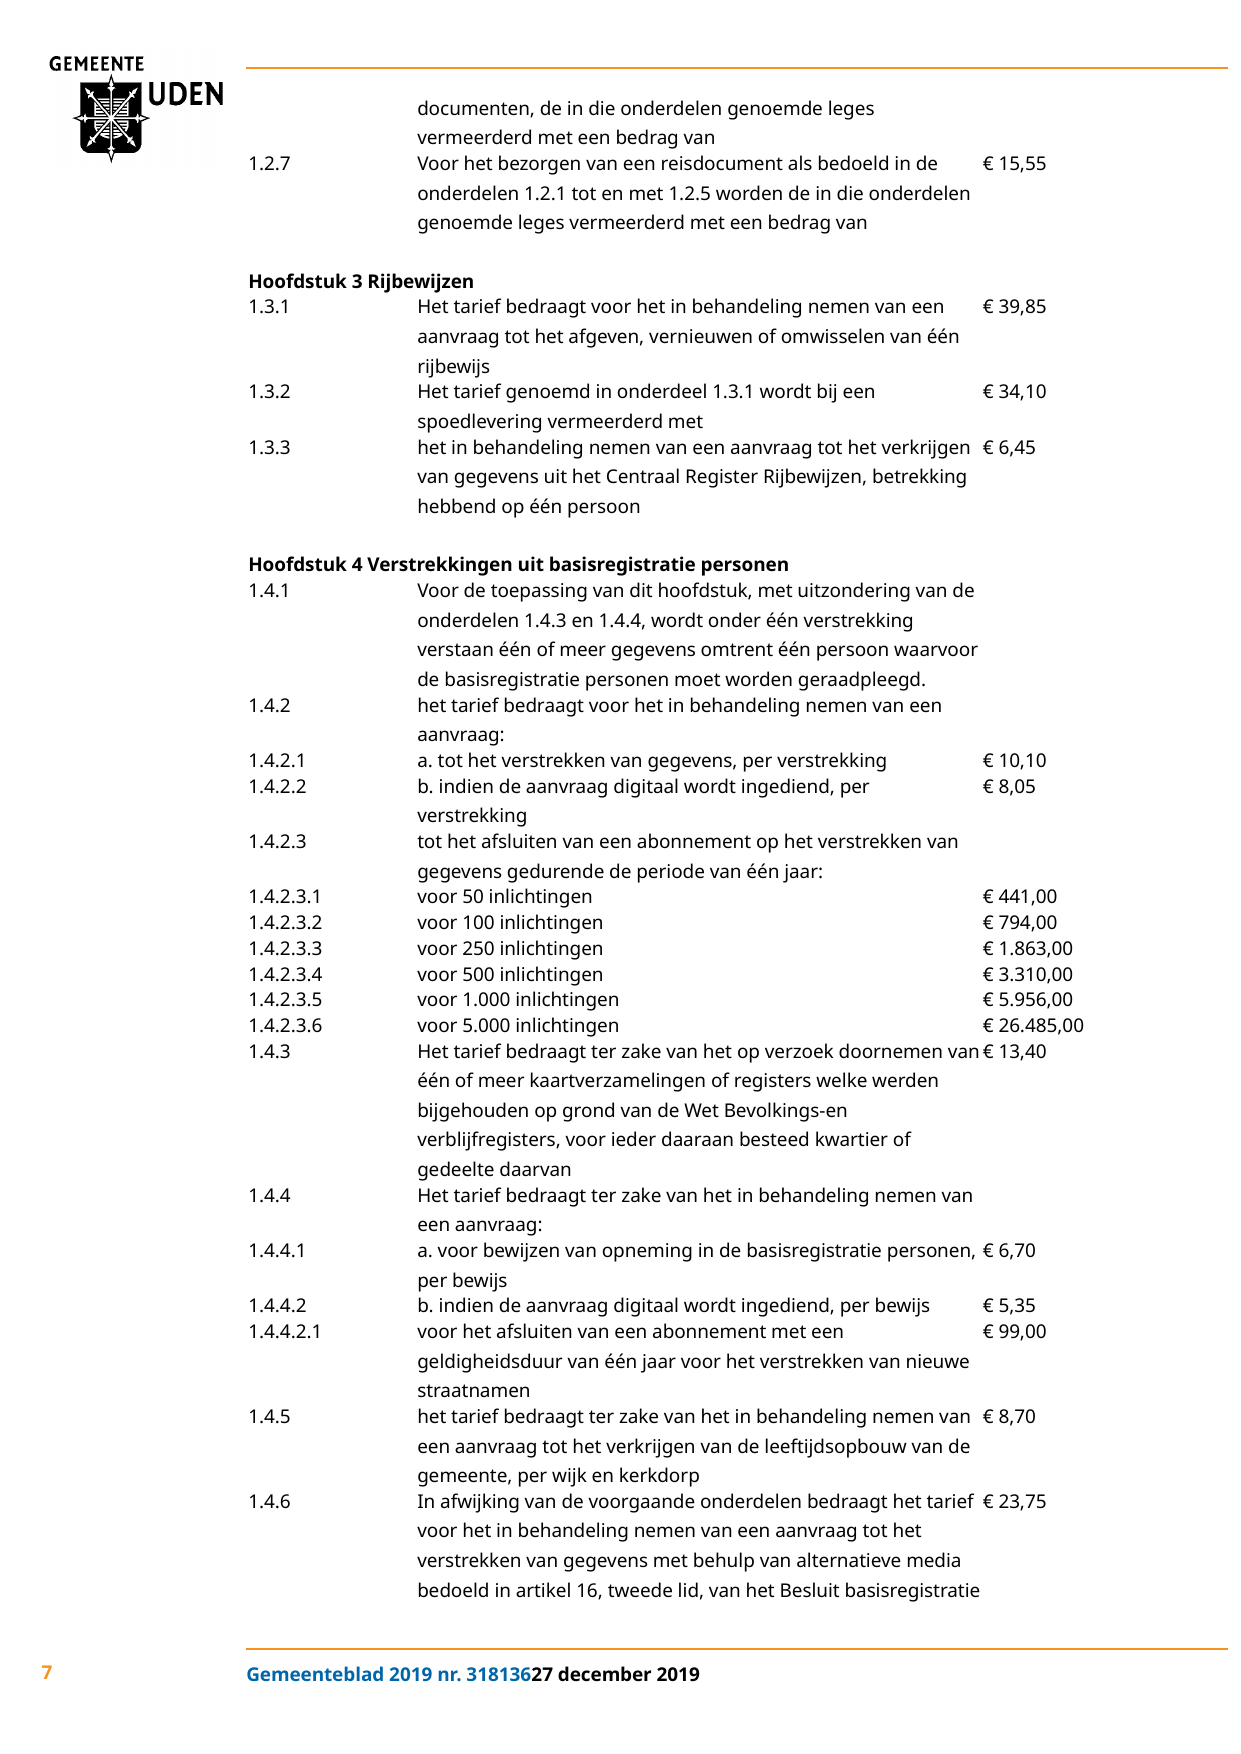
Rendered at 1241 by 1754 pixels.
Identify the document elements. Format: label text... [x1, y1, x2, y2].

table_cell het in behandeling nemen van een aanvraag tot het verkrijgen van gegevens uit het Centraal Register Rijbewijzen, betrekking hebbend op één persoon [417, 434, 983, 519]
table_cell € 6,45 [983, 434, 1152, 519]
table_cell € 23,75 [983, 1488, 1152, 1603]
table_cell 1.3.3 [248, 434, 417, 519]
table_cell 1.4.4 [248, 1182, 417, 1237]
table_cell 1.4.2 [248, 692, 417, 747]
table_cell € 6,70 [983, 1237, 1152, 1293]
table_cell a. tot het verstrekken van gegevens, per verstrekking [417, 747, 983, 773]
picture [41, 47, 231, 172]
table_cell 1.4.2.3.6 [248, 1012, 417, 1038]
table_cell voor 5.000 inlichtingen [417, 1012, 983, 1038]
table_cell € 5,35 [983, 1293, 1152, 1318]
table_cell 1.3.1 [248, 294, 417, 378]
table_cell € 1.863,00 [983, 935, 1152, 961]
table_cell € 39,85 [983, 294, 1152, 378]
table_cell 1.4.4.1 [248, 1237, 417, 1293]
table_header Hoofdstuk 3 Rijbewijzen [248, 268, 1152, 294]
table_cell 1.4.2.3 [248, 828, 417, 883]
table_cell voor 250 inlichtingen [417, 935, 983, 961]
table_cell € 26.485,00 [983, 1012, 1152, 1038]
table_cell voor 500 inlichtingen [417, 961, 983, 986]
table_cell 1.4.2.2 [248, 773, 417, 828]
table_cell het tarief bedraagt ter zake van het in behandeling nemen van een aanvraag tot het verkrijgen van de leeftijdsopbouw van de gemeente, per wijk en kerkdorp [417, 1403, 983, 1488]
table_cell Voor het bezorgen van een reisdocument als bedoeld in de onderdelen 1.2.1 tot en met 1.2.5 worden de in die onderdelen genoemde leges vermeerderd met een bedrag van [417, 150, 983, 235]
table_cell documenten, de in die onderdelen genoemde leges vermeerderd met een bedrag van [417, 95, 983, 150]
table_cell 1.4.3 [248, 1038, 417, 1182]
table_cell Het tarief genoemd in onderdeel 1.3.1 wordt bij een spoedlevering vermeerderd met [417, 379, 983, 434]
table_cell [983, 578, 1152, 692]
table_cell € 8,70 [983, 1403, 1152, 1488]
table_cell 1.4.2.3.4 [248, 961, 417, 986]
table_cell b. indien de aanvraag digitaal wordt ingediend, per verstrekking [417, 773, 983, 828]
table_cell € 5.956,00 [983, 986, 1152, 1012]
table_cell b. indien de aanvraag digitaal wordt ingediend, per bewijs [417, 1293, 983, 1318]
table_cell Voor de toepassing van dit hoofdstuk, met uitzondering van de onderdelen 1.4.3 en 1.4.4, wordt onder één verstrekking verstaan één of meer gegevens omtrent één persoon waarvoor de basisregistratie personen moet worden geraadpleegd. [417, 578, 983, 692]
table_cell € 441,00 [983, 884, 1152, 909]
table_cell 1.4.2.3.2 [248, 909, 417, 935]
table_cell tot het afsluiten van een abonnement op het verstrekken van gegevens gedurende de periode van één jaar: [417, 828, 983, 883]
table_cell voor het afsluiten van een abonnement met een geldigheidsduur van één jaar voor het verstrekken van nieuwe straatnamen [417, 1318, 983, 1403]
table_cell Het tarief bedraagt voor het in behandeling nemen van een aanvraag tot het afgeven, vernieuwen of omwisselen van één rijbewijs [417, 294, 983, 378]
table_cell [983, 828, 1152, 883]
table_cell 1.4.2.3.3 [248, 935, 417, 961]
table_cell 1.3.2 [248, 379, 417, 434]
table_cell 1.4.5 [248, 1403, 417, 1488]
table_cell € 15,55 [983, 150, 1152, 235]
table_cell voor 50 inlichtingen [417, 884, 983, 909]
table_cell 1.4.2.3.1 [248, 884, 417, 909]
table_cell [983, 692, 1152, 747]
table_cell € 99,00 [983, 1318, 1152, 1403]
table_cell [983, 95, 1152, 150]
table_cell € 3.310,00 [983, 961, 1152, 986]
table_cell het tarief bedraagt voor het in behandeling nemen van een aanvraag: [417, 692, 983, 747]
table_cell [983, 1182, 1152, 1237]
table_cell € 10,10 [983, 747, 1152, 773]
table_cell 1.4.6 [248, 1488, 417, 1603]
table_cell Het tarief bedraagt ter zake van het op verzoek doornemen van één of meer kaartverzamelingen of registers welke werden bijgehouden op grond van de Wet Bevolkings-en verblijfregisters, voor ieder daaraan besteed kwartier of gedeelte daarvan [417, 1038, 983, 1182]
table_cell a. voor bewijzen van opneming in de basisregistratie personen, per bewijs [417, 1237, 983, 1293]
table_cell 1.4.4.2 [248, 1293, 417, 1318]
table_cell 1.4.2.3.5 [248, 986, 417, 1012]
table_cell 1.4.2.1 [248, 747, 417, 773]
table_cell € 8,05 [983, 773, 1152, 828]
table_cell 1.4.1 [248, 578, 417, 692]
table_cell [248, 95, 417, 150]
table_cell € 34,10 [983, 379, 1152, 434]
table_cell voor 1.000 inlichtingen [417, 986, 983, 1012]
table_cell voor 100 inlichtingen [417, 909, 983, 935]
table_cell € 794,00 [983, 909, 1152, 935]
table_cell Het tarief bedraagt ter zake van het in behandeling nemen van een aanvraag: [417, 1182, 983, 1237]
table_header Hoofdstuk 4 Verstrekkingen uit basisregistratie personen [248, 552, 1152, 577]
table_cell 1.2.7 [248, 150, 417, 235]
table_cell € 13,40 [983, 1038, 1152, 1182]
table_cell 1.4.4.2.1 [248, 1318, 417, 1403]
table_cell In afwijking van de voorgaande onderdelen bedraagt het tarief voor het in behandeling nemen van een aanvraag tot het verstrekken van gegevens met behulp van alternatieve media bedoeld in artikel 16, tweede lid, van het Besluit basisregistratie [417, 1488, 983, 1603]
